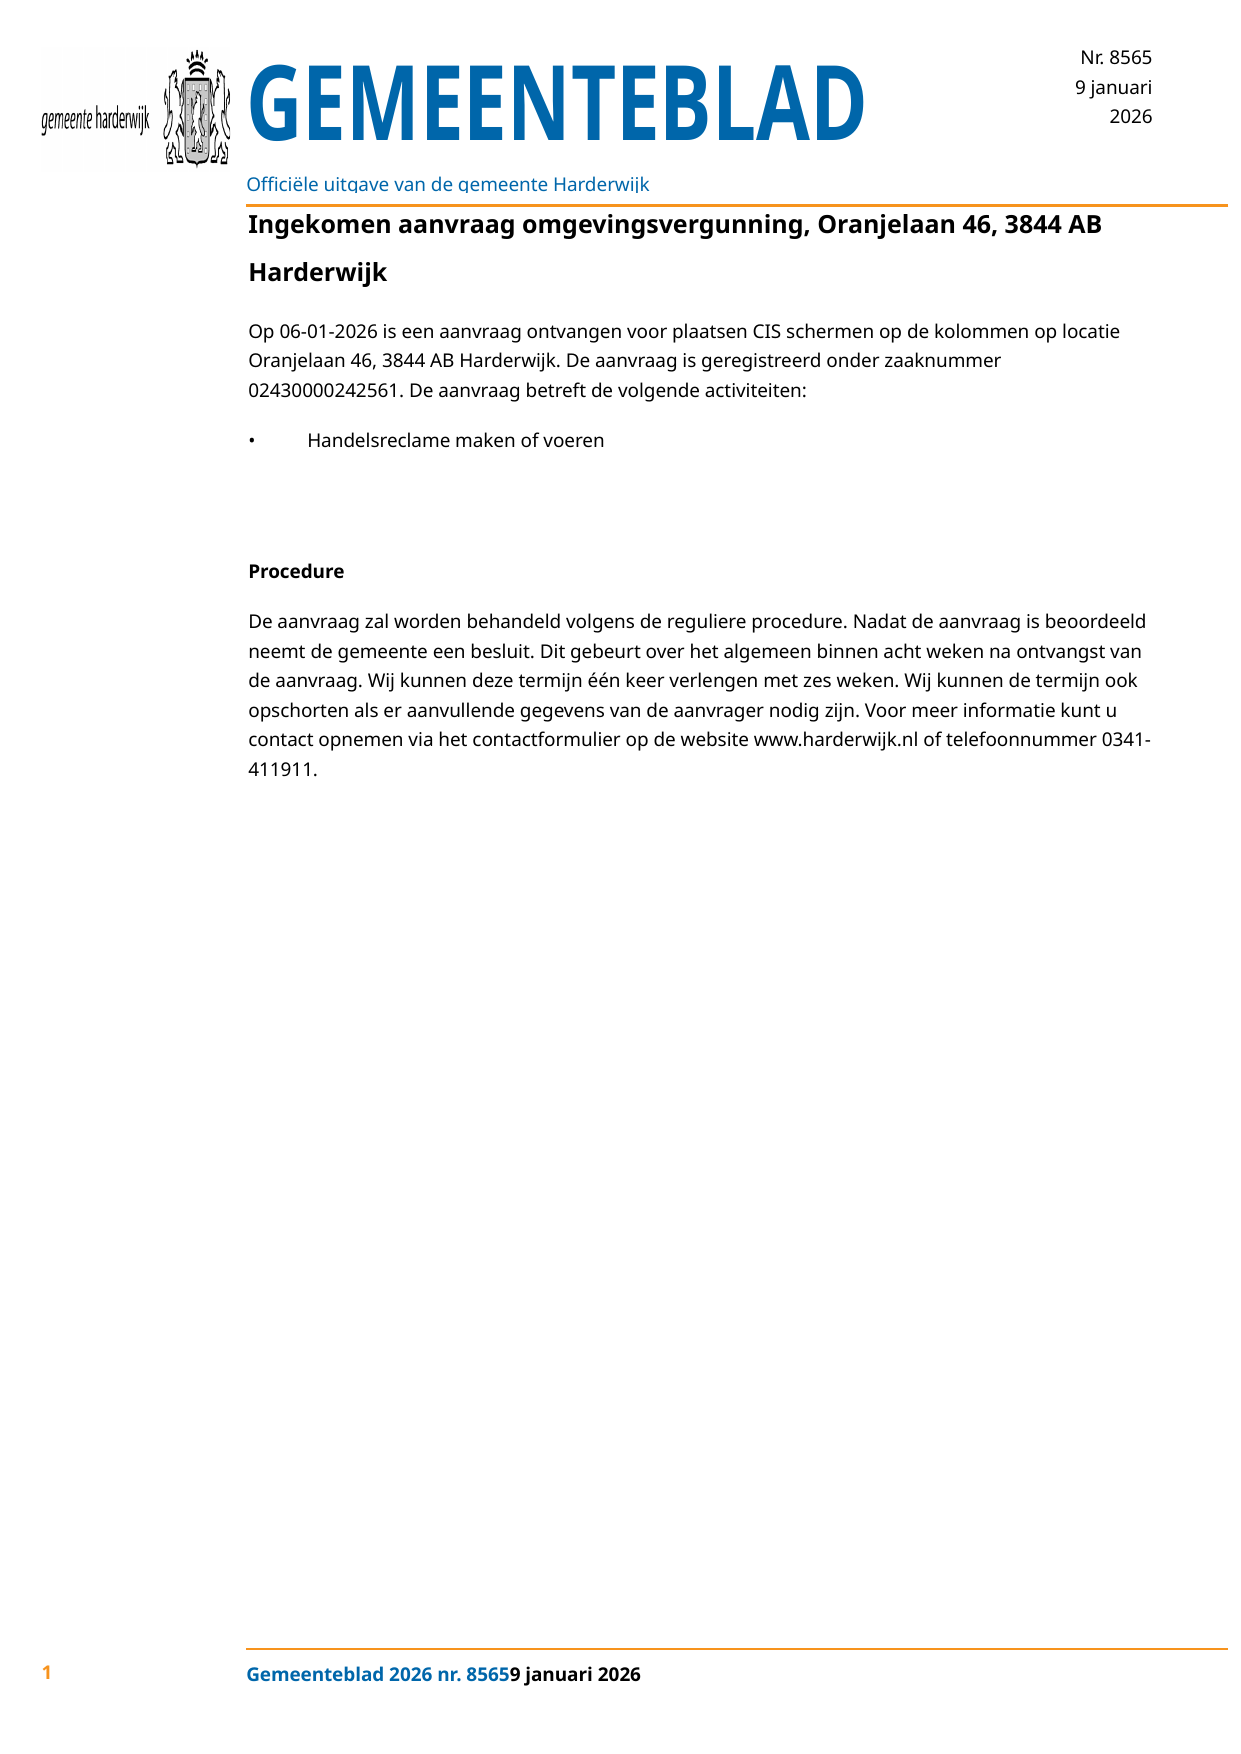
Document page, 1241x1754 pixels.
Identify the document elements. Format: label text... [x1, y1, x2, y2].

text Procedure [248, 558, 1152, 584]
text Ingekomen aanvraag omgevingsvergunning, Oranjelaan 46, 3844 AB Harderwijk [248, 207, 1152, 288]
text De aanvraag zal worden behandeld volgens de reguliere procedure. Nadat de aanvraag is beoordeeld neemt de gemeente een besluit. Dit gebeurt over het algemeen binnen acht weken na ontvangst van de aanvraag. Wij kunnen deze termijn één keer verlengen met zes weken. Wij kunnen de termijn ook opschorten als er aanvullende gegevens van de aanvrager nodig zijn. Voor meer informatie kunt u contact opnemen via het contactformulier op de website www.harderwijk.nl of telefoonnummer 0341-411911. [248, 608, 1152, 782]
picture [41, 47, 231, 172]
text Op 06-01-2026 is een aanvraag ontvangen voor plaatsen CIS schermen op de kolommen op locatie Oranjelaan 46, 3844 AB Harderwijk. De aanvraag is geregistreerd onder zaaknummer 02430000242561. De aanvraag betreft de volgende activiteiten: [248, 318, 1152, 403]
list Handelsreclame maken of voeren [248, 427, 1152, 453]
